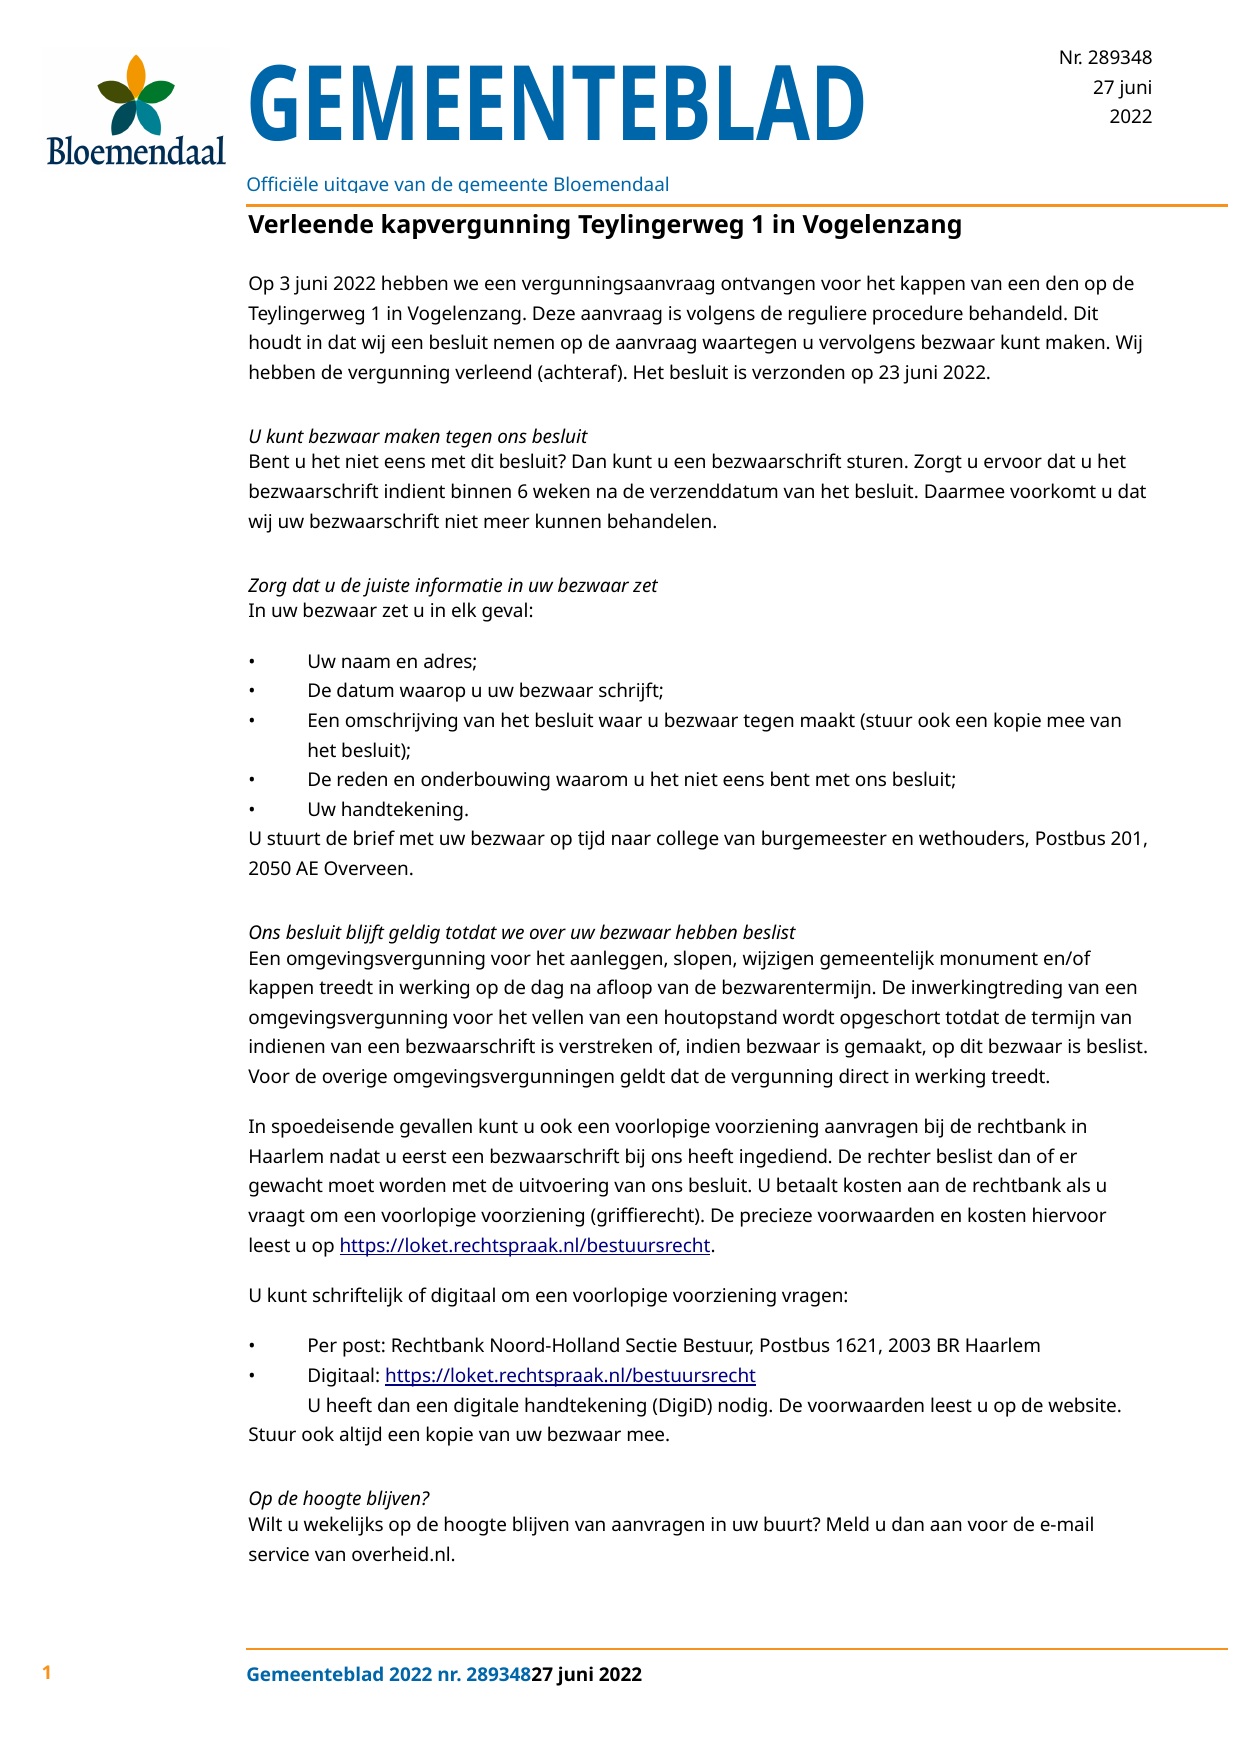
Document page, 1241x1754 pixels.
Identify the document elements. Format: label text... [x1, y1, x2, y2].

text Ons besluit blijft geldig totdat we over uw bezwaar hebben beslist [248, 919, 1152, 945]
text Op de hoogte blijven? [248, 1485, 1152, 1511]
text Op 3 juni 2022 hebben we een vergunningsaanvraag ontvangen voor het kappen van een den op de Teylingerweg 1 in Vogelenzang. Deze aanvraag is volgens de reguliere procedure behandeld. Dit houdt in dat wij een besluit nemen op de aanvraag waartegen u vervolgens bezwaar kunt maken. Wij hebben de vergunning verleend (achteraf). Het besluit is verzonden op 23 juni 2022. [248, 270, 1152, 385]
list Digitaal: https://loket.rechtspraak.nl/bestuursrecht [248, 1362, 1152, 1388]
text Stuur ook altijd een kopie van uw bezwaar mee. [248, 1421, 1152, 1447]
text In uw bezwaar zet u in elk geval: [248, 598, 1152, 623]
list Uw handtekening. [248, 796, 1152, 822]
list Per post: Rechtbank Noord-Holland Sectie Bestuur, Postbus 1621, 2003 BR Haarlem [248, 1333, 1152, 1358]
list De reden en onderbouwing waarom u het niet eens bent met ons besluit; [248, 766, 1152, 792]
text In spoedeisende gevallen kunt u ook een voorlopige voorziening aanvragen bij de rechtbank in Haarlem nadat u eerst een bezwaarschrift bij ons heeft ingediend. De rechter beslist dan of er gewacht moet worden met de uitvoering van ons besluit. U betaalt kosten aan de rechtbank als u vraagt om een voorlopige voorziening (griffierecht). De precieze voorwaarden en kosten hiervoor leest u op https://loket.rechtspraak.nl/bestuursrecht. [248, 1113, 1152, 1258]
list De datum waarop u uw bezwaar schrijft; [248, 678, 1152, 703]
text Wilt u wekelijks op de hoogte blijven van aanvragen in uw buurt? Meld u dan aan voor de e-mail service van overheid.nl. [248, 1511, 1152, 1566]
text Een omgevingsvergunning voor het aanleggen, slopen, wijzigen gemeentelijk monument en/of kappen treedt in werking op de dag na afloop van de bezwarentermijn. De inwerkingtreding van een omgevingsvergunning voor het vellen van een houtopstand wordt opgeschort totdat de termijn van indienen van een bezwaarschrift is verstreken of, indien bezwaar is gemaakt, op dit bezwaar is beslist. Voor de overige omgevingsvergunningen geldt dat de vergunning direct in werking treedt. [248, 945, 1152, 1089]
text U stuurt de brief met uw bezwaar op tijd naar college van burgemeester en wethouders, Postbus 201, 2050 AE Overveen. [248, 826, 1152, 881]
list Uw naam en adres; [248, 648, 1152, 674]
list U heeft dan een digitale handtekening (DigiD) nodig. De voorwaarden leest u op de website. [248, 1392, 1152, 1418]
text U kunt schriftelijk of digitaal om een voorlopige voorziening vragen: [248, 1282, 1152, 1308]
text Bent u het niet eens met dit besluit? Dan kunt u een bezwaarschrift sturen. Zorgt u ervoor dat u het bezwaarschrift indient binnen 6 weken na de verzenddatum van het besluit. Daarmee voorkomt u dat wij uw bezwaarschrift niet meer kunnen behandelen. [248, 449, 1152, 534]
picture [41, 47, 231, 172]
list Een omschrijving van het besluit waar u bezwaar tegen maakt (stuur ook een kopie mee van het besluit); [248, 707, 1152, 762]
text Zorg dat u de juiste informatie in uw bezwaar zet [248, 572, 1152, 598]
text U kunt bezwaar maken tegen ons besluit [248, 423, 1152, 449]
text Verleende kapvergunning Teylingerweg 1 in Vogelenzang [248, 207, 1152, 241]
